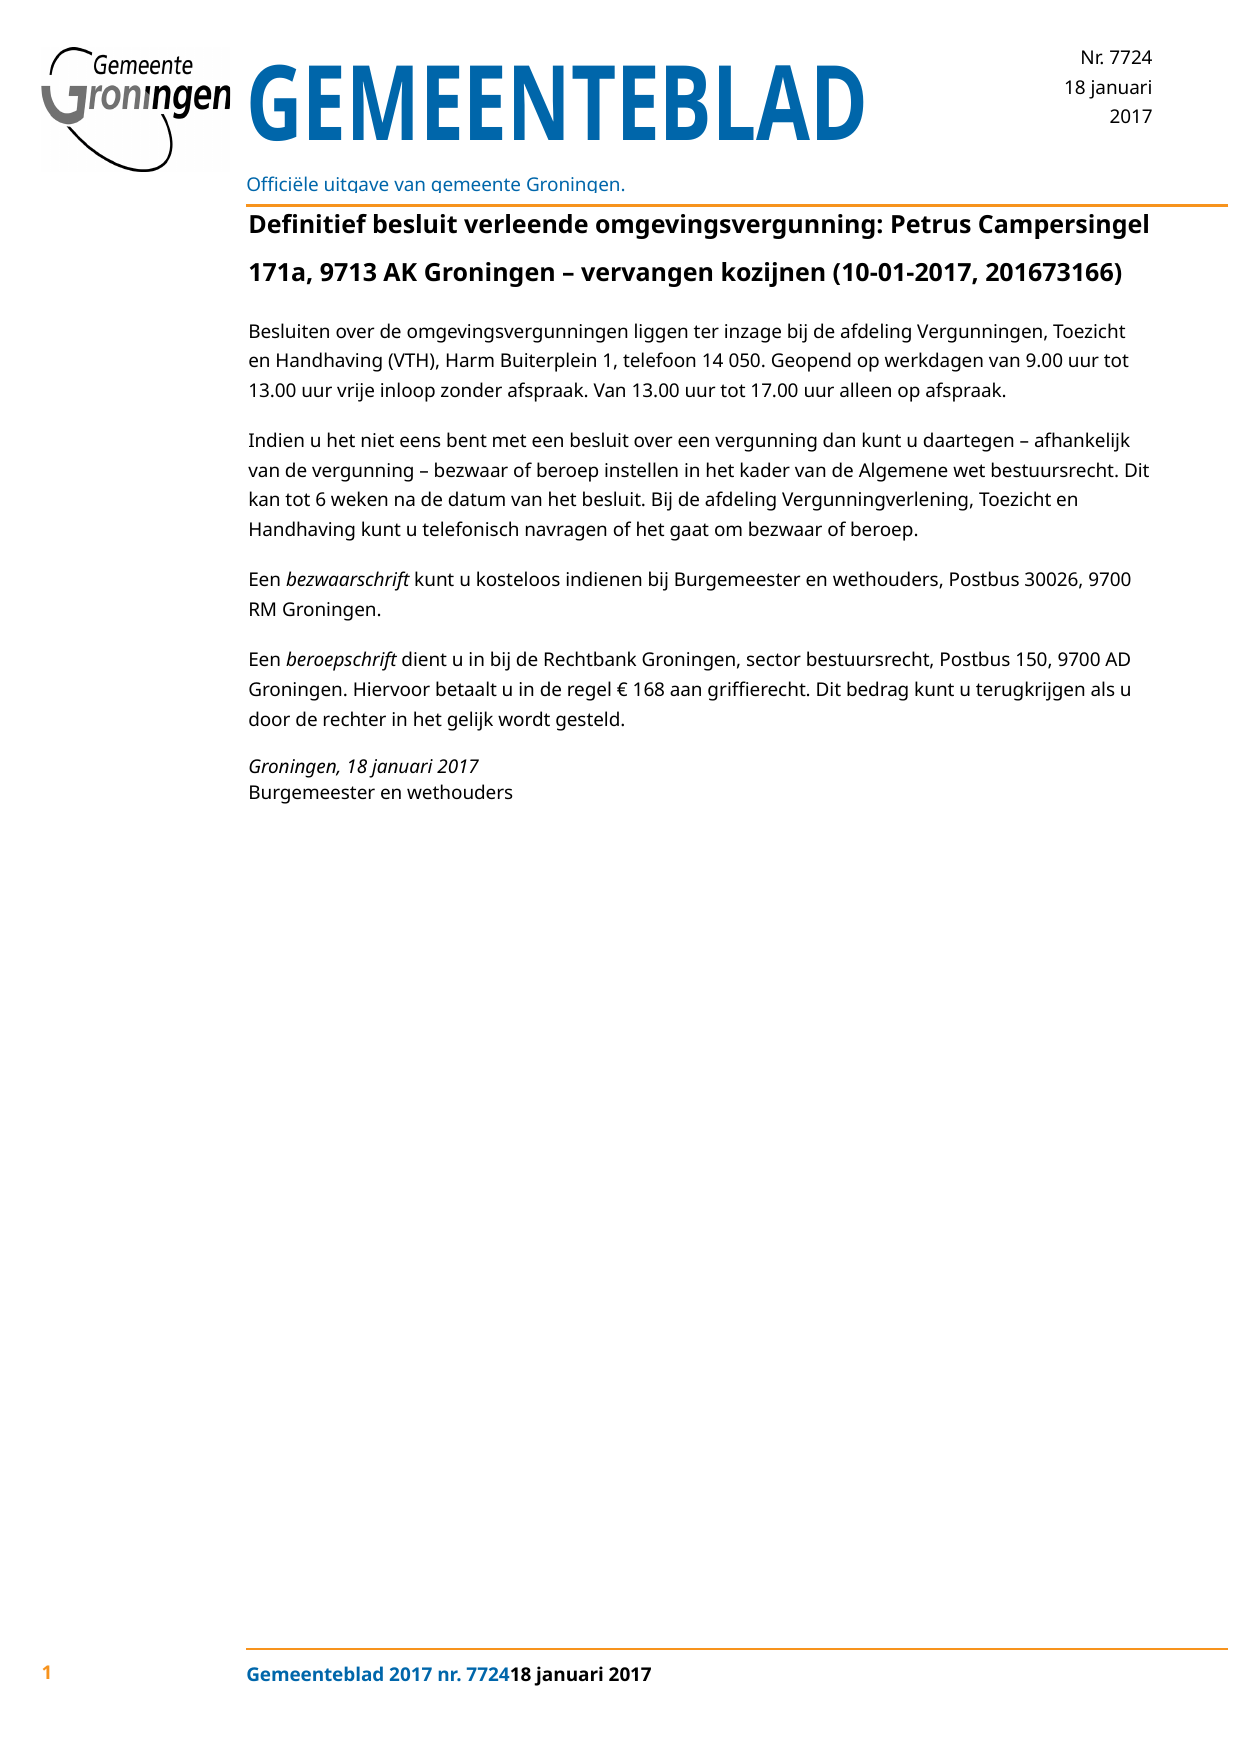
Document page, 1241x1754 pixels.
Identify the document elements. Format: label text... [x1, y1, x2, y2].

picture [41, 47, 231, 172]
text Indien u het niet eens bent met een besluit over een vergunning dan kunt u daartegen – afhankelijk van de vergunning – bezwaar of beroep instellen in het kader van de Algemene wet bestuursrecht. Dit kan tot 6 weken na de datum van het besluit. Bij de afdeling Vergunningverlening, Toezicht en Handhaving kunt u telefonisch navragen of het gaat om bezwaar of beroep. [248, 427, 1152, 542]
text Besluiten over de omgevingsvergunningen liggen ter inzage bij de afdeling Vergunningen, Toezicht en Handhaving (VTH), Harm Buiterplein 1, telefoon 14 050. Geopend op werkdagen van 9.00 uur tot 13.00 uur vrije inloop zonder afspraak. Van 13.00 uur tot 17.00 uur alleen op afspraak. [248, 318, 1152, 403]
text Een bezwaarschrift kunt u kosteloos indienen bij Burgemeester en wethouders, Postbus 30026, 9700 RM Groningen. [248, 567, 1152, 622]
text Definitief besluit verleende omgevingsvergunning: Petrus Campersingel 171a, 9713 AK Groningen – vervangen kozijnen (10-01-2017, 201673166) [248, 207, 1152, 288]
text Groningen, 18 januari 2017 [248, 754, 1152, 779]
text Een beroepschrift dient u in bij de Rechtbank Groningen, sector bestuursrecht, Postbus 150, 9700 AD Groningen. Hiervoor betaalt u in de regel € 168 aan griffierecht. Dit bedrag kunt u terugkrijgen als u door de rechter in het gelijk wordt gesteld. [248, 647, 1152, 732]
text Burgemeester en wethouders [248, 779, 1152, 805]
